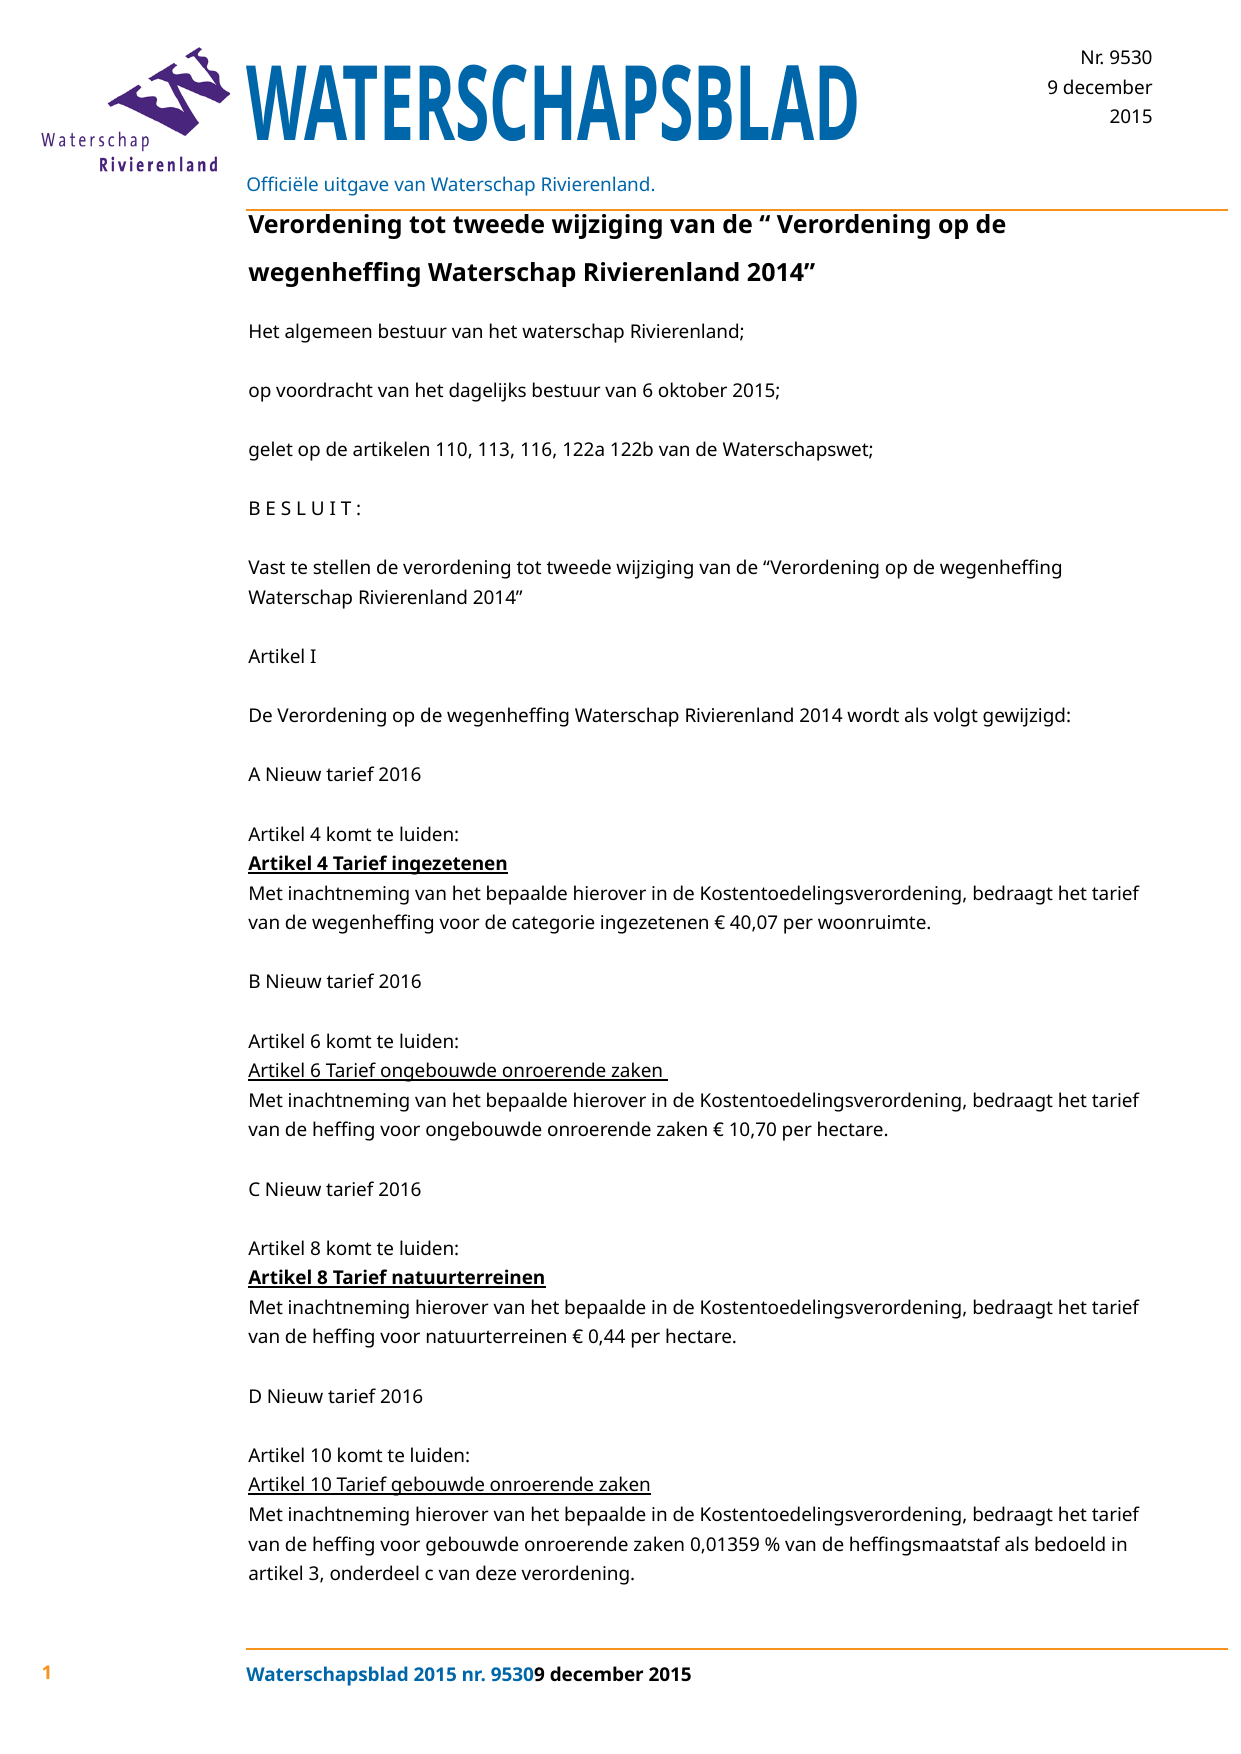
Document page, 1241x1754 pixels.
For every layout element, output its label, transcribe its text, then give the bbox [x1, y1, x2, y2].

text Met inachtneming van het bepaalde hierover in de Kostentoedelingsverordening, bedraagt het tarief van de heffing voor ongebouwde onroerende zaken € 10,70 per hectare. [248, 1087, 1152, 1142]
text C Nieuw tarief 2016 [248, 1176, 1152, 1202]
text Vast te stellen de verordening tot tweede wijziging van de “Verordening op de wegenheffing Waterschap Rivierenland 2014” [248, 554, 1152, 610]
text Artikel 6 komt te luiden: [248, 1028, 1152, 1054]
text Verordening tot tweede wijziging van de “ Verordening op de wegenheffing Waterschap Rivierenland 2014” [248, 211, 1152, 288]
text Artikel 6 Tarief ongebouwde onroerende zaken [248, 1057, 1152, 1083]
text gelet op de artikelen 110, 113, 116, 122a 122b van de Waterschapswet; [248, 436, 1152, 462]
text Met inachtneming hierover van het bepaalde in de Kostentoedelingsverordening, bedraagt het tarief van de heffing voor natuurterreinen € 0,44 per hectare. [248, 1294, 1152, 1349]
text B Nieuw tarief 2016 [248, 969, 1152, 994]
text De Verordening op de wegenheffing Waterschap Rivierenland 2014 wordt als volgt gewijzigd: [248, 702, 1152, 728]
text Artikel I [248, 643, 1152, 669]
text Met inachtneming van het bepaalde hierover in de Kostentoedelingsverordening, bedraagt het tarief van de wegenheffing voor de categorie ingezetenen € 40,07 per woonruimte. [248, 880, 1152, 935]
text Het algemeen bestuur van het waterschap Rivierenland; [248, 318, 1152, 344]
text Artikel 4 komt te luiden: [248, 821, 1152, 847]
text Artikel 10 Tarief gebouwde onroerende zaken [248, 1472, 1152, 1497]
picture [41, 47, 231, 172]
text D Nieuw tarief 2016 [248, 1383, 1152, 1409]
text Artikel 8 Tarief natuurterreinen [248, 1264, 1152, 1290]
text op voordracht van het dagelijks bestuur van 6 oktober 2015; [248, 377, 1152, 403]
text Artikel 8 komt te luiden: [248, 1235, 1152, 1261]
text Artikel 10 komt te luiden: [248, 1442, 1152, 1468]
text Artikel 4 Tarief ingezetenen [248, 850, 1152, 876]
text Met inachtneming hierover van het bepaalde in de Kostentoedelingsverordening, bedraagt het tarief van de heffing voor gebouwde onroerende zaken 0,01359 % van de heffingsmaatstaf als bedoeld in artikel 3, onderdeel c van deze verordening. [248, 1501, 1152, 1586]
text B E S L U I T : [248, 495, 1152, 521]
text A Nieuw tarief 2016 [248, 762, 1152, 787]
